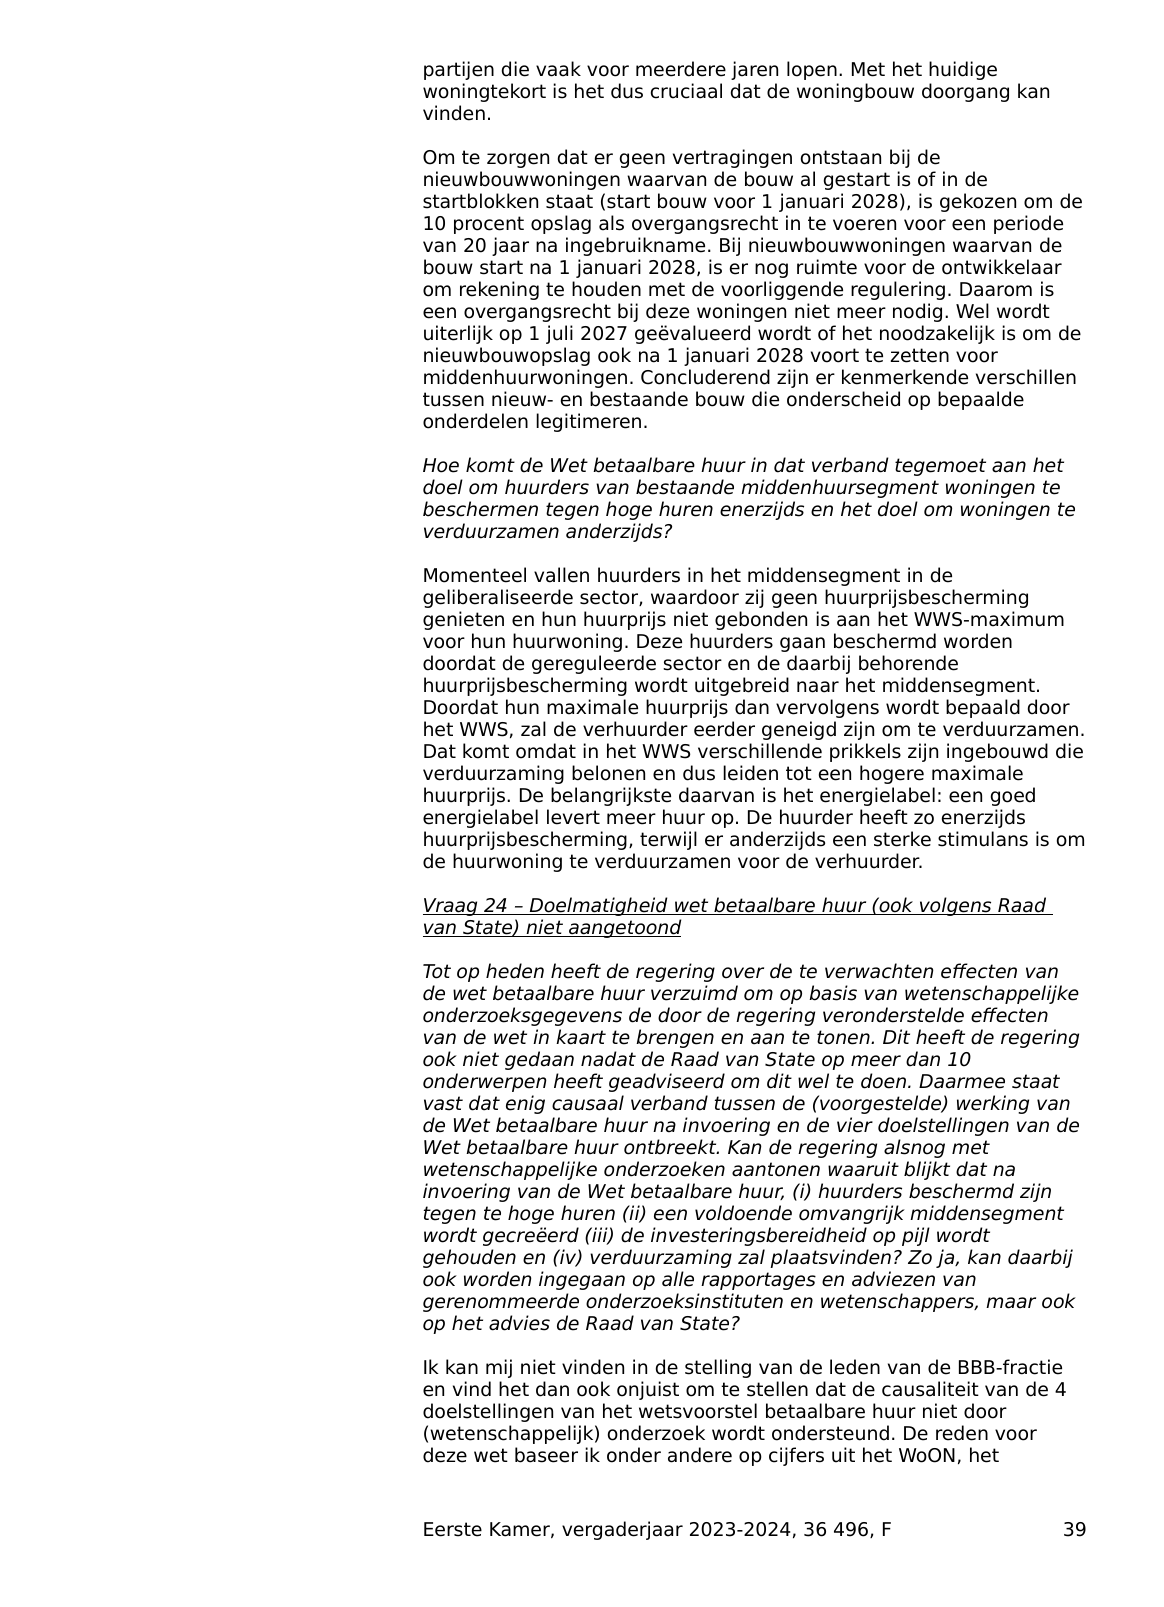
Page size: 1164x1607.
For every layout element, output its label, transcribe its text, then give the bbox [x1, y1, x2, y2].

text partijen die vaak voor meerdere jaren lopen. Met het huidige woningtekort is het dus cruciaal dat de woningbouw doorgang kan vinden. [422, 59, 1087, 125]
text Ik kan mij niet vinden in de stelling van de leden van de BBB-fractie en vind het dan ook onjuist om te stellen dat de causaliteit van de 4 doelstellingen van het wetsvoorstel betaalbare huur niet door (wetenschappelijk) onderzoek wordt ondersteund. De reden voor deze wet baseer ik onder andere op cijfers uit het WoON, het [422, 1357, 1087, 1467]
subtitle Vraag 24 – Doelmatigheid wet betaalbare huur (ook volgens Raad van State) niet aangetoond [422, 895, 1087, 939]
text Hoe komt de Wet betaalbare huur in dat verband tegemoet aan het doel om huurders van bestaande middenhuursegment woningen te beschermen tegen hoge huren enerzijds en het doel om woningen te verduurzamen anderzijds? [422, 455, 1087, 543]
text Om te zorgen dat er geen vertragingen ontstaan bij de nieuwbouwwoningen waarvan de bouw al gestart is of in de startblokken staat (start bouw voor 1 januari 2028), is gekozen om de 10 procent opslag als overgangsrecht in te voeren voor een periode van 20 jaar na ingebruikname. Bij nieuwbouwwoningen waarvan de bouw start na 1 januari 2028, is er nog ruimte voor de ontwikkelaar om rekening te houden met de voorliggende regulering. Daarom is een overgangsrecht bij deze woningen niet meer nodig. Wel wordt uiterlijk op 1 juli 2027 geëvalueerd wordt of het noodzakelijk is om de nieuwbouwopslag ook na 1 januari 2028 voort te zetten voor middenhuurwoningen. Concluderend zijn er kenmerkende verschillen tussen nieuw- en bestaande bouw die onderscheid op bepaalde onderdelen legitimeren. [422, 147, 1087, 433]
text Tot op heden heeft de regering over de te verwachten effecten van de wet betaalbare huur verzuimd om op basis van wetenschappelijke onderzoeksgegevens de door de regering veronderstelde effecten van de wet in kaart te brengen en aan te tonen. Dit heeft de regering ook niet gedaan nadat de Raad van State op meer dan 10 onderwerpen heeft geadviseerd om dit wel te doen. Daarmee staat vast dat enig causaal verband tussen de (voorgestelde) werking van de Wet betaalbare huur na invoering en de vier doelstellingen van de Wet betaalbare huur ontbreekt. Kan de regering alsnog met wetenschappelijke onderzoeken aantonen waaruit blijkt dat na invoering van de Wet betaalbare huur, (i) huurders beschermd zijn tegen te hoge huren (ii) een voldoende omvangrijk middensegment wordt gecreëerd (iii) de investeringsbereidheid op pijl wordt gehouden en (iv) verduurzaming zal plaatsvinden? Zo ja, kan daarbij ook worden ingegaan op alle rapportages en adviezen van gerenommeerde onderzoeksinstituten en wetenschappers, maar ook op het advies de Raad van State? [422, 961, 1087, 1335]
text Momenteel vallen huurders in het middensegment in de geliberaliseerde sector, waardoor zij geen huurprijsbescherming genieten en hun huurprijs niet gebonden is aan het WWS-maximum voor hun huurwoning. Deze huurders gaan beschermd worden doordat de gereguleerde sector en de daarbij behorende huurprijsbescherming wordt uitgebreid naar het middensegment. Doordat hun maximale huurprijs dan vervolgens wordt bepaald door het WWS, zal de verhuurder eerder geneigd zijn om te verduurzamen. Dat komt omdat in het WWS verschillende prikkels zijn ingebouwd die verduurzaming belonen en dus leiden tot een hogere maximale huurprijs. De belangrijkste daarvan is het energielabel: een goed energielabel levert meer huur op. De huurder heeft zo enerzijds huurprijsbescherming, terwijl er anderzijds een sterke stimulans is om de huurwoning te verduurzamen voor de verhuurder. [422, 565, 1087, 873]
